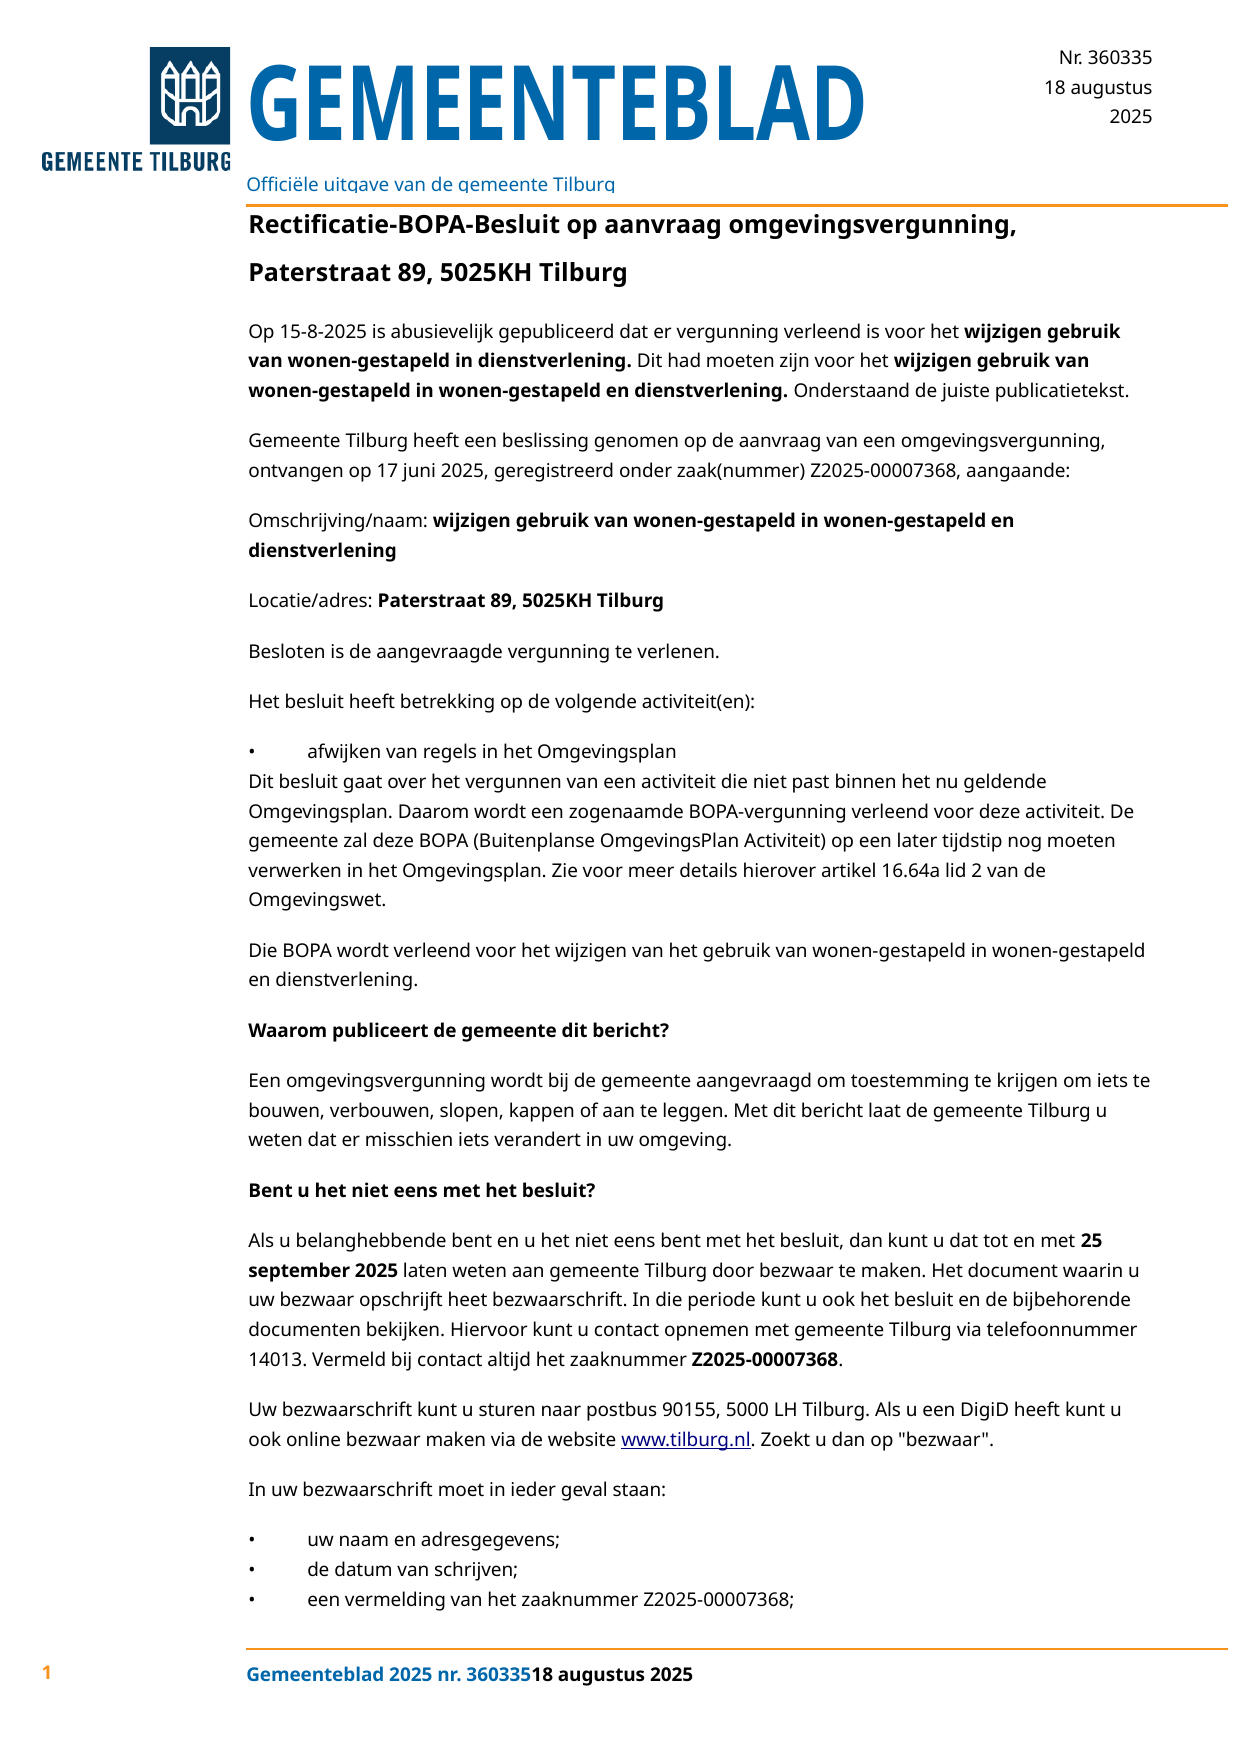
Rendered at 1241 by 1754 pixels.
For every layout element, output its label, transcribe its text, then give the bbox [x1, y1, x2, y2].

picture [41, 47, 231, 172]
list uw naam en adresgegevens; [248, 1527, 1152, 1552]
text Dit besluit gaat over het vergunnen van een activiteit die niet past binnen het nu geldende Omgevingsplan. Daarom wordt een zogenaamde BOPA-vergunning verleend voor deze activiteit. De gemeente zal deze BOPA (Buitenplanse OmgevingsPlan Activiteit) op een later tijdstip nog moeten verwerken in het Omgevingsplan. Zie voor meer details hierover artikel 16.64a lid 2 van de Omgevingswet. [248, 768, 1152, 912]
text In uw bezwaarschrift moet in ieder geval staan: [248, 1476, 1152, 1502]
text Uw bezwaarschrift kunt u sturen naar postbus 90155, 5000 LH Tilburg. Als u een DigiD heeft kunt u ook online bezwaar maken via de website www.tilburg.nl. Zoekt u dan op "bezwaar". [248, 1396, 1152, 1452]
text Die BOPA wordt verleend voor het wijzigen van het gebruik van wonen-gestapeld in wonen-gestapeld en dienstverlening. [248, 937, 1152, 992]
text Bent u het niet eens met het besluit? [248, 1177, 1152, 1203]
list een vermelding van het zaaknummer Z2025-00007368; [248, 1586, 1152, 1612]
text Als u belanghebbende bent en u het niet eens bent met het besluit, dan kunt u dat tot en met 25 september 2025 laten weten aan gemeente Tilburg door bezwaar te maken. Het document waarin u uw bezwaar opschrijft heet bezwaarschrift. In die periode kunt u ook het besluit en de bijbehorende documenten bekijken. Hiervoor kunt u contact opnemen met gemeente Tilburg via telefoonnummer 14013. Vermeld bij contact altijd het zaaknummer Z2025-00007368. [248, 1227, 1152, 1372]
list de datum van schrijven; [248, 1556, 1152, 1582]
text Waarom publiceert de gemeente dit bericht? [248, 1017, 1152, 1043]
text Een omgevingsvergunning wordt bij de gemeente aangevraagd om toestemming te krijgen om iets te bouwen, verbouwen, slopen, kappen of aan te leggen. Met dit bericht laat de gemeente Tilburg u weten dat er misschien iets verandert in uw omgeving. [248, 1067, 1152, 1152]
text Besloten is de aangevraagde vergunning te verlenen. [248, 638, 1152, 664]
text Het besluit heeft betrekking op de volgende activiteit(en): [248, 688, 1152, 714]
text Omschrijving/naam: wijzigen gebruik van wonen-gestapeld in wonen-gestapeld en dienstverlening [248, 507, 1152, 563]
text Gemeente Tilburg heeft een beslissing genomen op de aanvraag van een omgevingsvergunning, ontvangen op 17 juni 2025, geregistreerd onder zaak(nummer) Z2025-00007368, aangaande: [248, 427, 1152, 483]
list afwijken van regels in het Omgevingsplan [248, 739, 1152, 764]
text Locatie/adres: Paterstraat 89, 5025KH Tilburg [248, 587, 1152, 613]
text Rectificatie-BOPA-Besluit op aanvraag omgevingsvergunning, Paterstraat 89, 5025KH Tilburg [248, 207, 1152, 288]
text Op 15-8-2025 is abusievelijk gepubliceerd dat er vergunning verleend is voor het wijzigen gebruik van wonen-gestapeld in dienstverlening. Dit had moeten zijn voor het wijzigen gebruik van wonen-gestapeld in wonen-gestapeld en dienstverlening. Onderstaand de juiste publicatietekst. [248, 318, 1152, 403]
